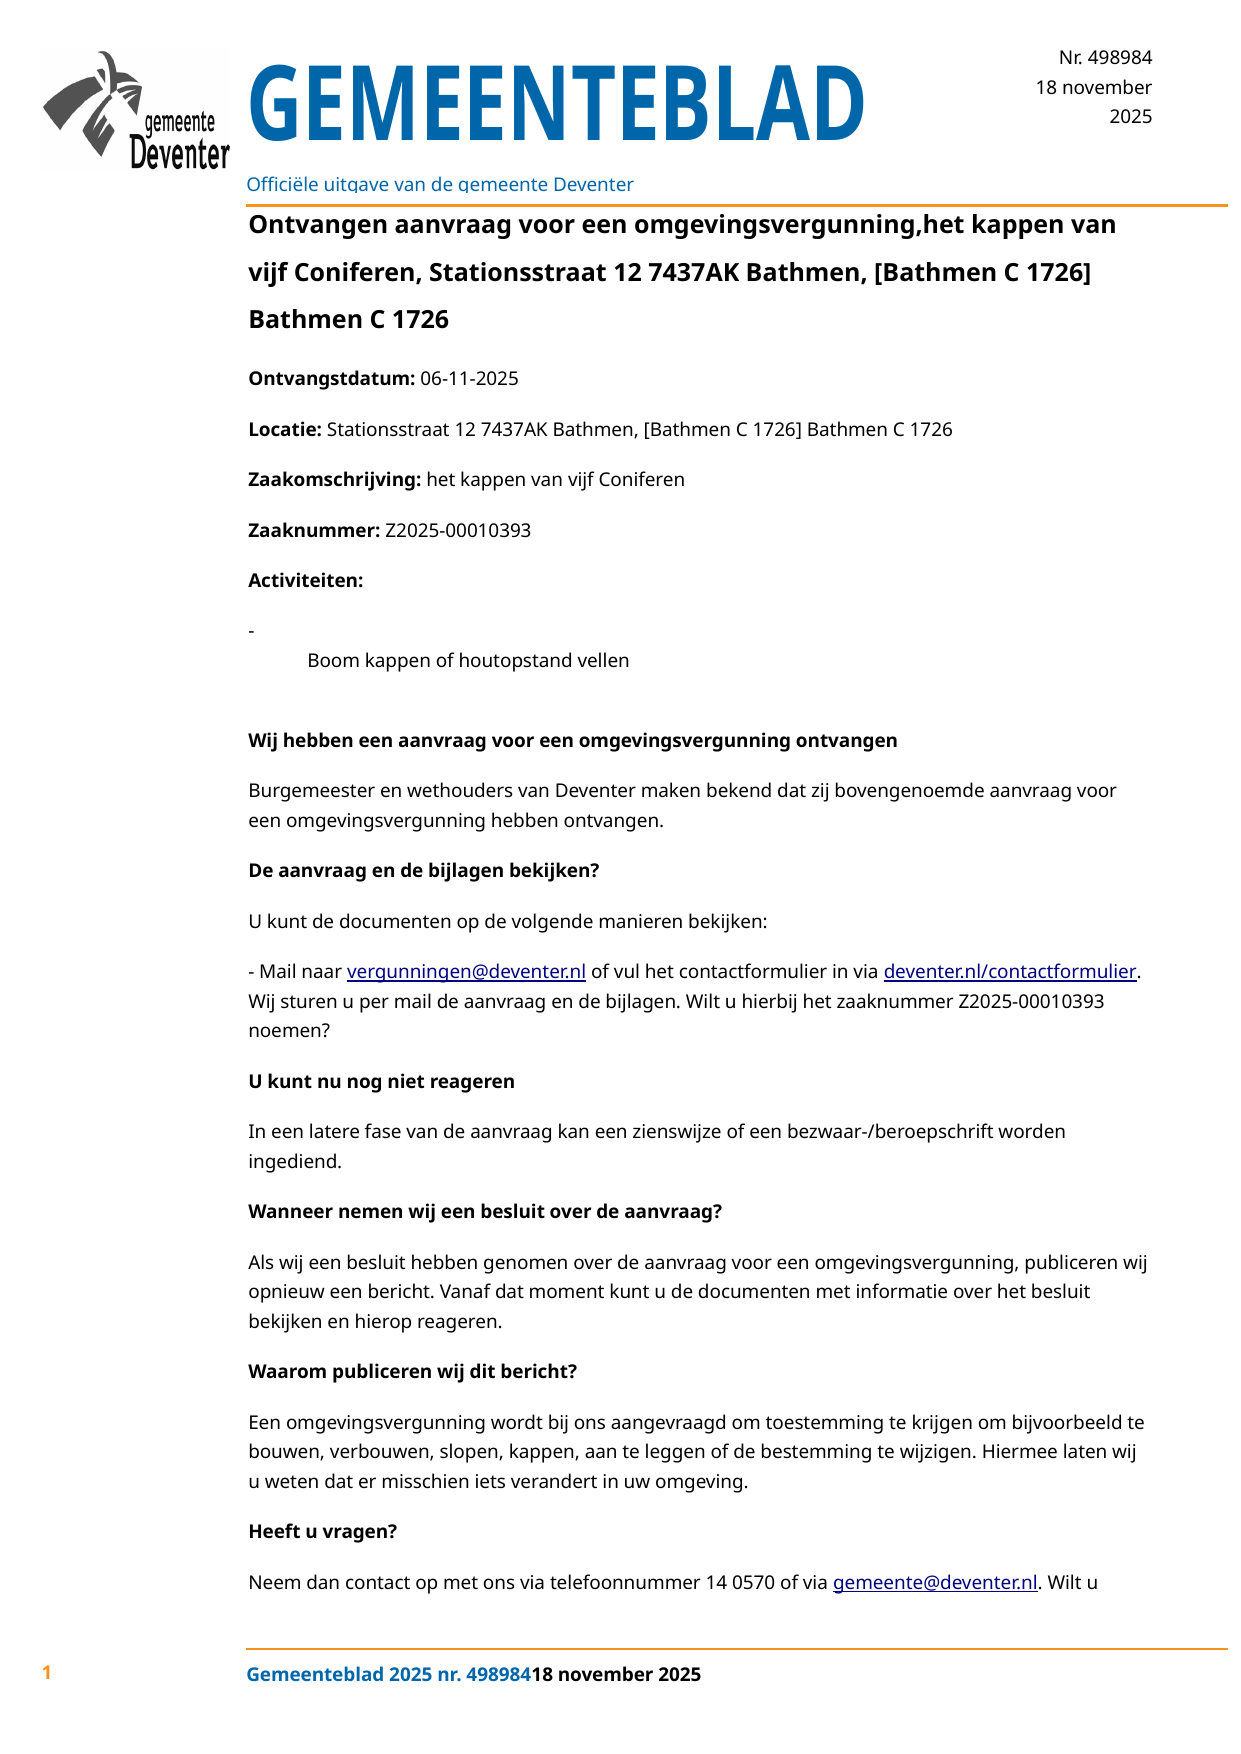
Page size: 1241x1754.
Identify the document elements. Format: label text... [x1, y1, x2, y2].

text Wanneer nemen wij een besluit over de aanvraag? [248, 1198, 1152, 1224]
text Neem dan contact op met ons via telefoonnummer 14 0570 of via gemeente@deventer.nl. Wilt u [248, 1569, 1152, 1594]
text - Mail naar vergunningen@deventer.nl of vul het contactformulier in via deventer.nl/contactformulier. Wij sturen u per mail de aanvraag en de bijlagen. Wilt u hierbij het zaaknummer Z2025-00010393 noemen? [248, 958, 1152, 1043]
text Als wij een besluit hebben genomen over de aanvraag voor een omgevingsvergunning, publiceren wij opnieuw een bericht. Vanaf dat moment kunt u de documenten met informatie over het besluit bekijken en hierop reageren. [248, 1249, 1152, 1334]
text Burgemeester en wethouders van Deventer maken bekend dat zij bovengenoemde aanvraag voor een omgevingsvergunning hebben ontvangen. [248, 778, 1152, 833]
text Een omgevingsvergunning wordt bij ons aangevraagd om toestemming te krijgen om bijvoorbeeld te bouwen, verbouwen, slopen, kappen, aan te leggen of de bestemming te wijzigen. Hiermee laten wij u weten dat er misschien iets verandert in uw omgeving. [248, 1409, 1152, 1494]
text Ontvangen aanvraag voor een omgevingsvergunning,het kappen van vijf Coniferen, Stationsstraat 12 7437AK Bathmen, [Bathmen C 1726] Bathmen C 1726 [248, 207, 1152, 336]
text Zaakomschrijving: het kappen van vijf Coniferen [248, 466, 1152, 492]
text Zaaknummer: Z2025-00010393 [248, 517, 1152, 542]
text De aanvraag en de bijlagen bekijken? [248, 858, 1152, 883]
text Ontvangstdatum: 06-11-2025 [248, 366, 1152, 391]
text U kunt de documenten op de volgende manieren bekijken: [248, 908, 1152, 934]
text Wij hebben een aanvraag voor een omgevingsvergunning ontvangen [248, 727, 1152, 753]
list Boom kappen of houtopstand vellen [248, 647, 1152, 673]
text Locatie: Stationsstraat 12 7437AK Bathmen, [Bathmen C 1726] Bathmen C 1726 [248, 416, 1152, 442]
text In een latere fase van de aanvraag kan een zienswijze of een bezwaar-/beroepschrift worden ingediend. [248, 1118, 1152, 1174]
text Activiteiten: [248, 567, 1152, 593]
picture [41, 47, 231, 172]
text Heeft u vragen? [248, 1518, 1152, 1544]
text U kunt nu nog niet reageren [248, 1068, 1152, 1094]
text Waarom publiceren wij dit bericht? [248, 1358, 1152, 1384]
